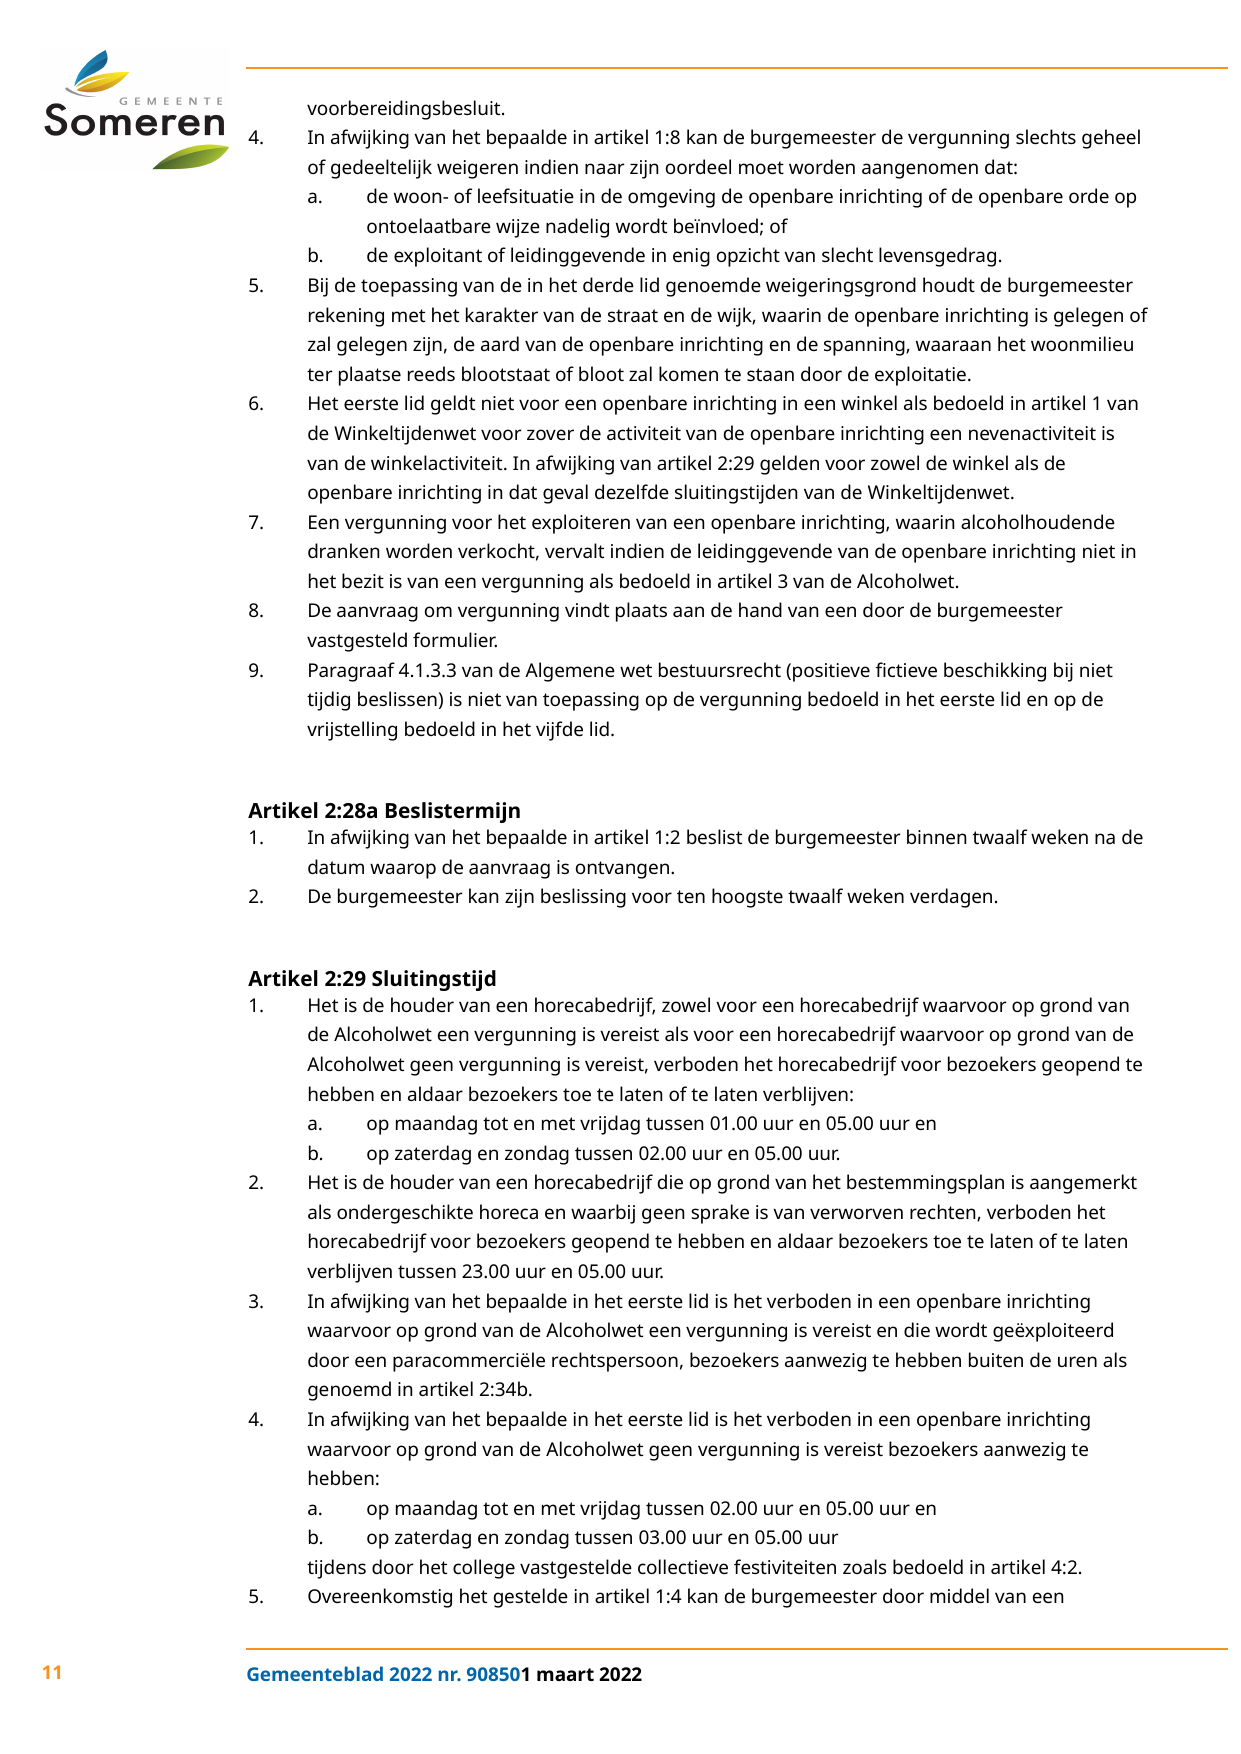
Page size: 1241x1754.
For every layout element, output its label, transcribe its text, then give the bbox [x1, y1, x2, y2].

text Artikel 2:29 Sluitingstijd [248, 964, 1152, 992]
list De aanvraag om vergunning vindt plaats aan de hand van een door de burgemeester vastgesteld formulier. [248, 598, 1152, 653]
list Paragraaf 4.1.3.3 van de Algemene wet bestuursrecht (positieve fictieve beschikking bij niet tijdig beslissen) is niet van toepassing op de vergunning bedoeld in het eerste lid en op de vrijstelling bedoeld in het vijfde lid. [248, 657, 1152, 742]
list In afwijking van het bepaalde in artikel 1:8 kan de burgemeester de vergunning slechts geheel of gedeeltelijk weigeren indien naar zijn oordeel moet worden aangenomen dat: [248, 124, 1152, 180]
list Een vergunning voor het exploiteren van een openbare inrichting, waarin alcoholhoudende dranken worden verkocht, vervalt indien de leidinggevende van de openbare inrichting niet in het bezit is van een vergunning als bedoeld in artikel 3 van de Alcoholwet. [248, 509, 1152, 594]
list de woon- of leefsituatie in de omgeving de openbare inrichting of de openbare orde op ontoelaatbare wijze nadelig wordt beïnvloed; of [307, 183, 1152, 239]
list tijdens door het college vastgestelde collectieve festiviteiten zoals bedoeld in artikel 4:2. [248, 1554, 1152, 1580]
list In afwijking van het bepaalde in het eerste lid is het verboden in een openbare inrichting waarvoor op grond van de Alcoholwet een vergunning is vereist en die wordt geëxploiteerd door een paracommerciële rechtspersoon, bezoekers aanwezig te hebben buiten de uren als genoemd in artikel 2:34b. [248, 1288, 1152, 1402]
list Bij de toepassing van de in het derde lid genoemde weigeringsgrond houdt de burgemeester rekening met het karakter van de straat en de wijk, waarin de openbare inrichting is gelegen of zal gelegen zijn, de aard van de openbare inrichting en de spanning, waaraan het woonmilieu ter plaatse reeds blootstaat of bloot zal komen te staan door de exploitatie. [248, 272, 1152, 387]
list op maandag tot en met vrijdag tussen 02.00 uur en 05.00 uur en [307, 1495, 1152, 1521]
list In afwijking van het bepaalde in artikel 1:2 beslist de burgemeester binnen twaalf weken na de datum waarop de aanvraag is ontvangen. [248, 824, 1152, 880]
list de exploitant of leidinggevende in enig opzicht van slecht levensgedrag. [307, 243, 1152, 268]
list Overeenkomstig het gestelde in artikel 1:4 kan de burgemeester door middel van een [248, 1584, 1152, 1609]
list Het is de houder van een horecabedrijf, zowel voor een horecabedrijf waarvoor op grond van de Alcoholwet een vergunning is vereist als voor een horecabedrijf waarvoor op grond van de Alcoholwet geen vergunning is vereist, verboden het horecabedrijf voor bezoekers geopend te hebben en aldaar bezoekers toe te laten of te laten verblijven: [248, 992, 1152, 1107]
list De burgemeester kan zijn beslissing voor ten hoogste twaalf weken verdagen. [248, 884, 1152, 909]
list Het is de houder van een horecabedrijf die op grond van het bestemmingsplan is aangemerkt als ondergeschikte horeca en waarbij geen sprake is van verworven rechten, verboden het horecabedrijf voor bezoekers geopend te hebben en aldaar bezoekers toe te laten of te laten verblijven tussen 23.00 uur en 05.00 uur. [248, 1169, 1152, 1284]
list op zaterdag en zondag tussen 02.00 uur en 05.00 uur. [307, 1140, 1152, 1166]
list In afwijking van het bepaalde in het eerste lid is het verboden in een openbare inrichting waarvoor op grond van de Alcoholwet geen vergunning is vereist bezoekers aanwezig te hebben: [248, 1406, 1152, 1491]
text Artikel 2:28a Beslistermijn [248, 796, 1152, 824]
list op maandag tot en met vrijdag tussen 01.00 uur en 05.00 uur en [307, 1110, 1152, 1136]
list op zaterdag en zondag tussen 03.00 uur en 05.00 uur [307, 1524, 1152, 1550]
list Het eerste lid geldt niet voor een openbare inrichting in een winkel als bedoeld in artikel 1 van de Winkeltijdenwet voor zover de activiteit van de openbare inrichting een nevenactiviteit is van de winkelactiviteit. In afwijking van artikel 2:29 gelden voor zowel de winkel als de openbare inrichting in dat geval dezelfde sluitingstijden van de Winkeltijdenwet. [248, 391, 1152, 505]
picture [41, 47, 231, 172]
list voorbereidingsbesluit. [248, 95, 1152, 121]
